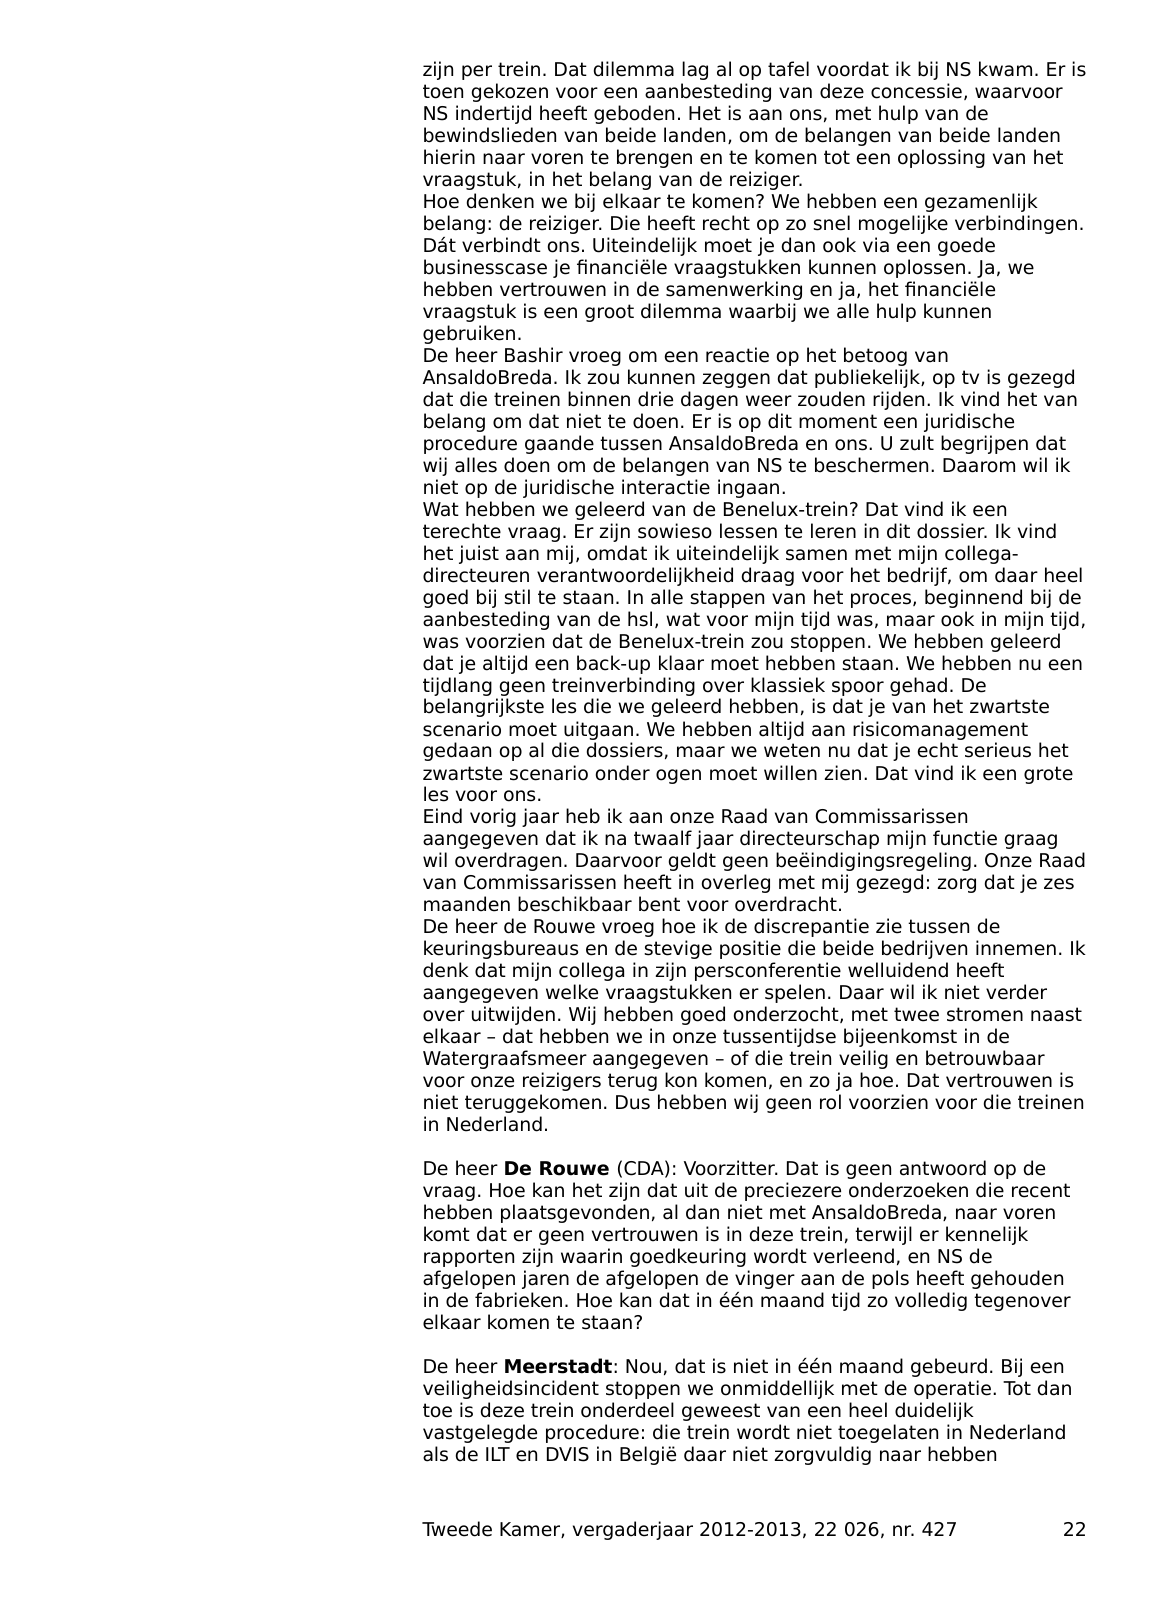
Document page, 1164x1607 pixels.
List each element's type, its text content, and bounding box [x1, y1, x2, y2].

text De heer Bashir vroeg om een reactie op het betoog van AnsaldoBreda. Ik zou kunnen zeggen dat publiekelijk, op tv is gezegd dat die treinen binnen drie dagen weer zouden rijden. Ik vind het van belang om dat niet te doen. Er is op dit moment een juridische procedure gaande tussen AnsaldoBreda en ons. U zult begrijpen dat wij alles doen om de belangen van NS te beschermen. Daarom wil ik niet op de juridische interactie ingaan. [422, 345, 1087, 499]
text Wat hebben we geleerd van de Benelux-trein? Dat vind ik een terechte vraag. Er zijn sowieso lessen te leren in dit dossier. Ik vind het juist aan mij, omdat ik uiteindelijk samen met mijn collega-directeuren verantwoordelijkheid draag voor het bedrijf, om daar heel goed bij stil te staan. In alle stappen van het proces, beginnend bij de aanbesteding van de hsl, wat voor mijn tijd was, maar ook in mijn tijd, was voorzien dat de Benelux-trein zou stoppen. We hebben geleerd dat je altijd een back-up klaar moet hebben staan. We hebben nu een tijdlang geen treinverbinding over klassiek spoor gehad. De belangrijkste les die we geleerd hebben, is dat je van het zwartste scenario moet uitgaan. We hebben altijd aan risicomanagement gedaan op al die dossiers, maar we weten nu dat je echt serieus het zwartste scenario onder ogen moet willen zien. Dat vind ik een grote les voor ons. [422, 499, 1087, 806]
text Hoe denken we bij elkaar te komen? We hebben een gezamenlijk belang: de reiziger. Die heeft recht op zo snel mogelijke verbindingen. Dát verbindt ons. Uiteindelijk moet je dan ook via een goede businesscase je financiële vraagstukken kunnen oplossen. Ja, we hebben vertrouwen in de samenwerking en ja, het financiële vraagstuk is een groot dilemma waarbij we alle hulp kunnen gebruiken. [422, 191, 1087, 345]
text De heer Meerstadt: Nou, dat is niet in één maand gebeurd. Bij een veiligheidsincident stoppen we onmiddellijk met de operatie. Tot dan toe is deze trein onderdeel geweest van een heel duidelijk vastgelegde procedure: die trein wordt niet toegelaten in Nederland als de ILT en DVIS in België daar niet zorgvuldig naar hebben [422, 1356, 1087, 1466]
text De heer de Rouwe vroeg hoe ik de discrepantie zie tussen de keuringsbureaus en de stevige positie die beide bedrijven innemen. Ik denk dat mijn collega in zijn persconferentie welluidend heeft aangegeven welke vraagstukken er spelen. Daar wil ik niet verder over uitwijden. Wij hebben goed onderzocht, met twee stromen naast elkaar – dat hebben we in onze tussentijdse bijeenkomst in de Watergraafsmeer aangegeven – of die trein veilig en betrouwbaar voor onze reizigers terug kon komen, en zo ja hoe. Dat vertrouwen is niet teruggekomen. Dus hebben wij geen rol voorzien voor die treinen in Nederland. [422, 916, 1087, 1136]
text zijn per trein. Dat dilemma lag al op tafel voordat ik bij NS kwam. Er is toen gekozen voor een aanbesteding van deze concessie, waarvoor NS indertijd heeft geboden. Het is aan ons, met hulp van de bewindslieden van beide landen, om de belangen van beide landen hierin naar voren te brengen en te komen tot een oplossing van het vraagstuk, in het belang van de reiziger. [422, 59, 1087, 191]
text De heer De Rouwe (CDA): Voorzitter. Dat is geen antwoord op de vraag. Hoe kan het zijn dat uit de preciezere onderzoeken die recent hebben plaatsgevonden, al dan niet met AnsaldoBreda, naar voren komt dat er geen vertrouwen is in deze trein, terwijl er kennelijk rapporten zijn waarin goedkeuring wordt verleend, en NS de afgelopen jaren de afgelopen de vinger aan de pols heeft gehouden in de fabrieken. Hoe kan dat in één maand tijd zo volledig tegenover elkaar komen te staan? [422, 1158, 1087, 1334]
text Eind vorig jaar heb ik aan onze Raad van Commissarissen aangegeven dat ik na twaalf jaar directeurschap mijn functie graag wil overdragen. Daarvoor geldt geen beëindigingsregeling. Onze Raad van Commissarissen heeft in overleg met mij gezegd: zorg dat je zes maanden beschikbaar bent voor overdracht. [422, 806, 1087, 916]
